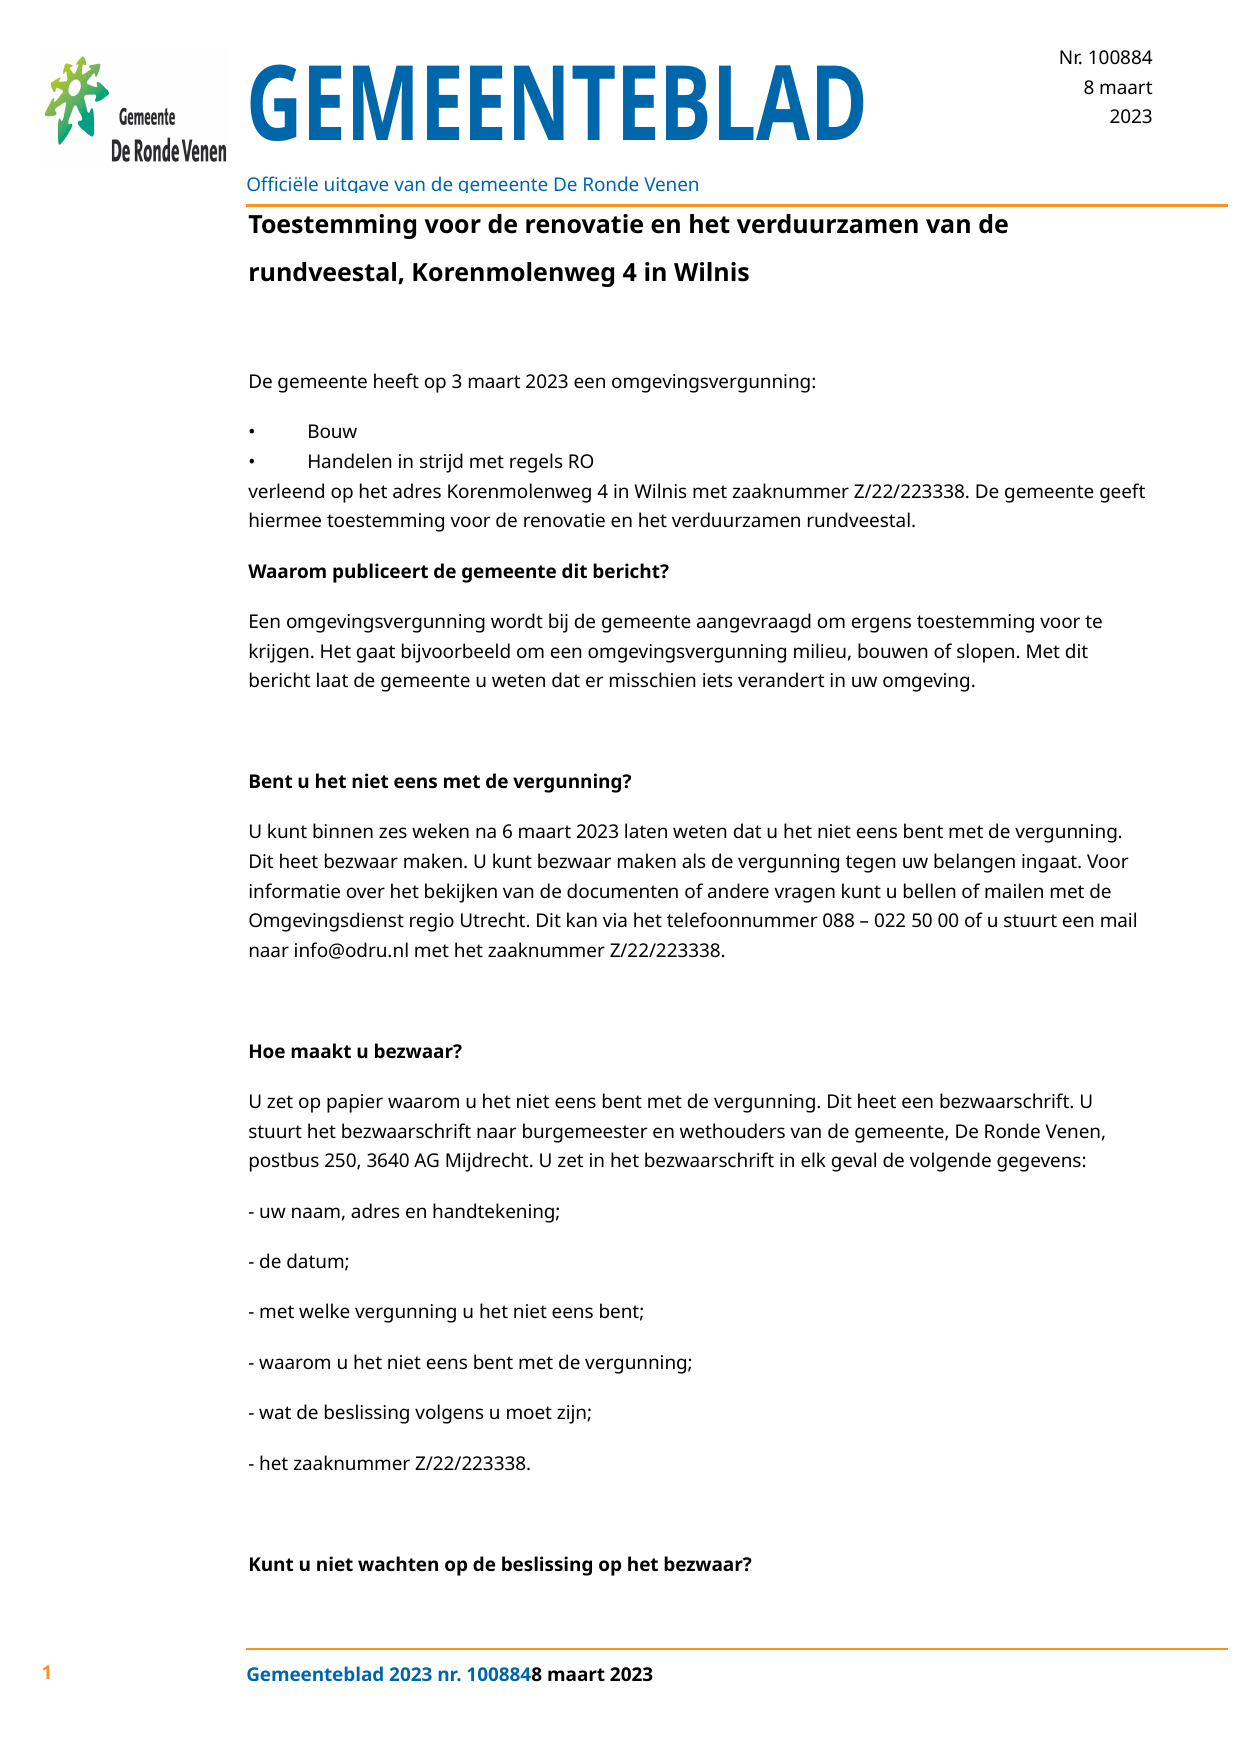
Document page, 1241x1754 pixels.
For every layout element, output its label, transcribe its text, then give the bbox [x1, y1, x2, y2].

text - met welke vergunning u het niet eens bent; [248, 1299, 1152, 1324]
list Handelen in strijd met regels RO [248, 448, 1152, 474]
list Bouw [248, 419, 1152, 444]
text - waarom u het niet eens bent met de vergunning; [248, 1349, 1152, 1375]
text verleend op het adres Korenmolenweg 4 in Wilnis met zaaknummer Z/22/223338. De gemeente geeft hiermee toestemming voor de renovatie en het verduurzamen rundveestal. [248, 478, 1152, 533]
text De gemeente heeft op 3 maart 2023 een omgevingsvergunning: [248, 368, 1152, 394]
picture [41, 47, 231, 172]
text Een omgevingsvergunning wordt bij de gemeente aangevraagd om ergens toestemming voor te krijgen. Het gaat bijvoorbeeld om een omgevingsvergunning milieu, bouwen of slopen. Met dit bericht laat de gemeente u weten dat er misschien iets verandert in uw omgeving. [248, 608, 1152, 693]
text - uw naam, adres en handtekening; [248, 1198, 1152, 1224]
text Hoe maakt u bezwaar? [248, 1038, 1152, 1064]
text U kunt binnen zes weken na 6 maart 2023 laten weten dat u het niet eens bent met de vergunning. Dit heet bezwaar maken. U kunt bezwaar maken als de vergunning tegen uw belangen ingaat. Voor informatie over het bekijken van de documenten of andere vragen kunt u bellen of mailen met de Omgevingsdienst regio Utrecht. Dit kan via het telefoonnummer 088 – 022 50 00 of u stuurt een mail naar info@odru.nl met het zaaknummer Z/22/223338. [248, 819, 1152, 963]
text Bent u het niet eens met de vergunning? [248, 768, 1152, 794]
text U zet op papier waarom u het niet eens bent met de vergunning. Dit heet een bezwaarschrift. U stuurt het bezwaarschrift naar burgemeester en wethouders van de gemeente, De Ronde Venen, postbus 250, 3640 AG Mijdrecht. U zet in het bezwaarschrift in elk geval de volgende gegevens: [248, 1088, 1152, 1173]
text Waarom publiceert de gemeente dit bericht? [248, 558, 1152, 584]
text - wat de beslissing volgens u moet zijn; [248, 1399, 1152, 1425]
text - het zaaknummer Z/22/223338. [248, 1450, 1152, 1476]
text Toestemming voor de renovatie en het verduurzamen van de rundveestal, Korenmolenweg 4 in Wilnis [248, 207, 1152, 288]
text Kunt u niet wachten op de beslissing op het bezwaar? [248, 1551, 1152, 1577]
text - de datum; [248, 1248, 1152, 1274]
